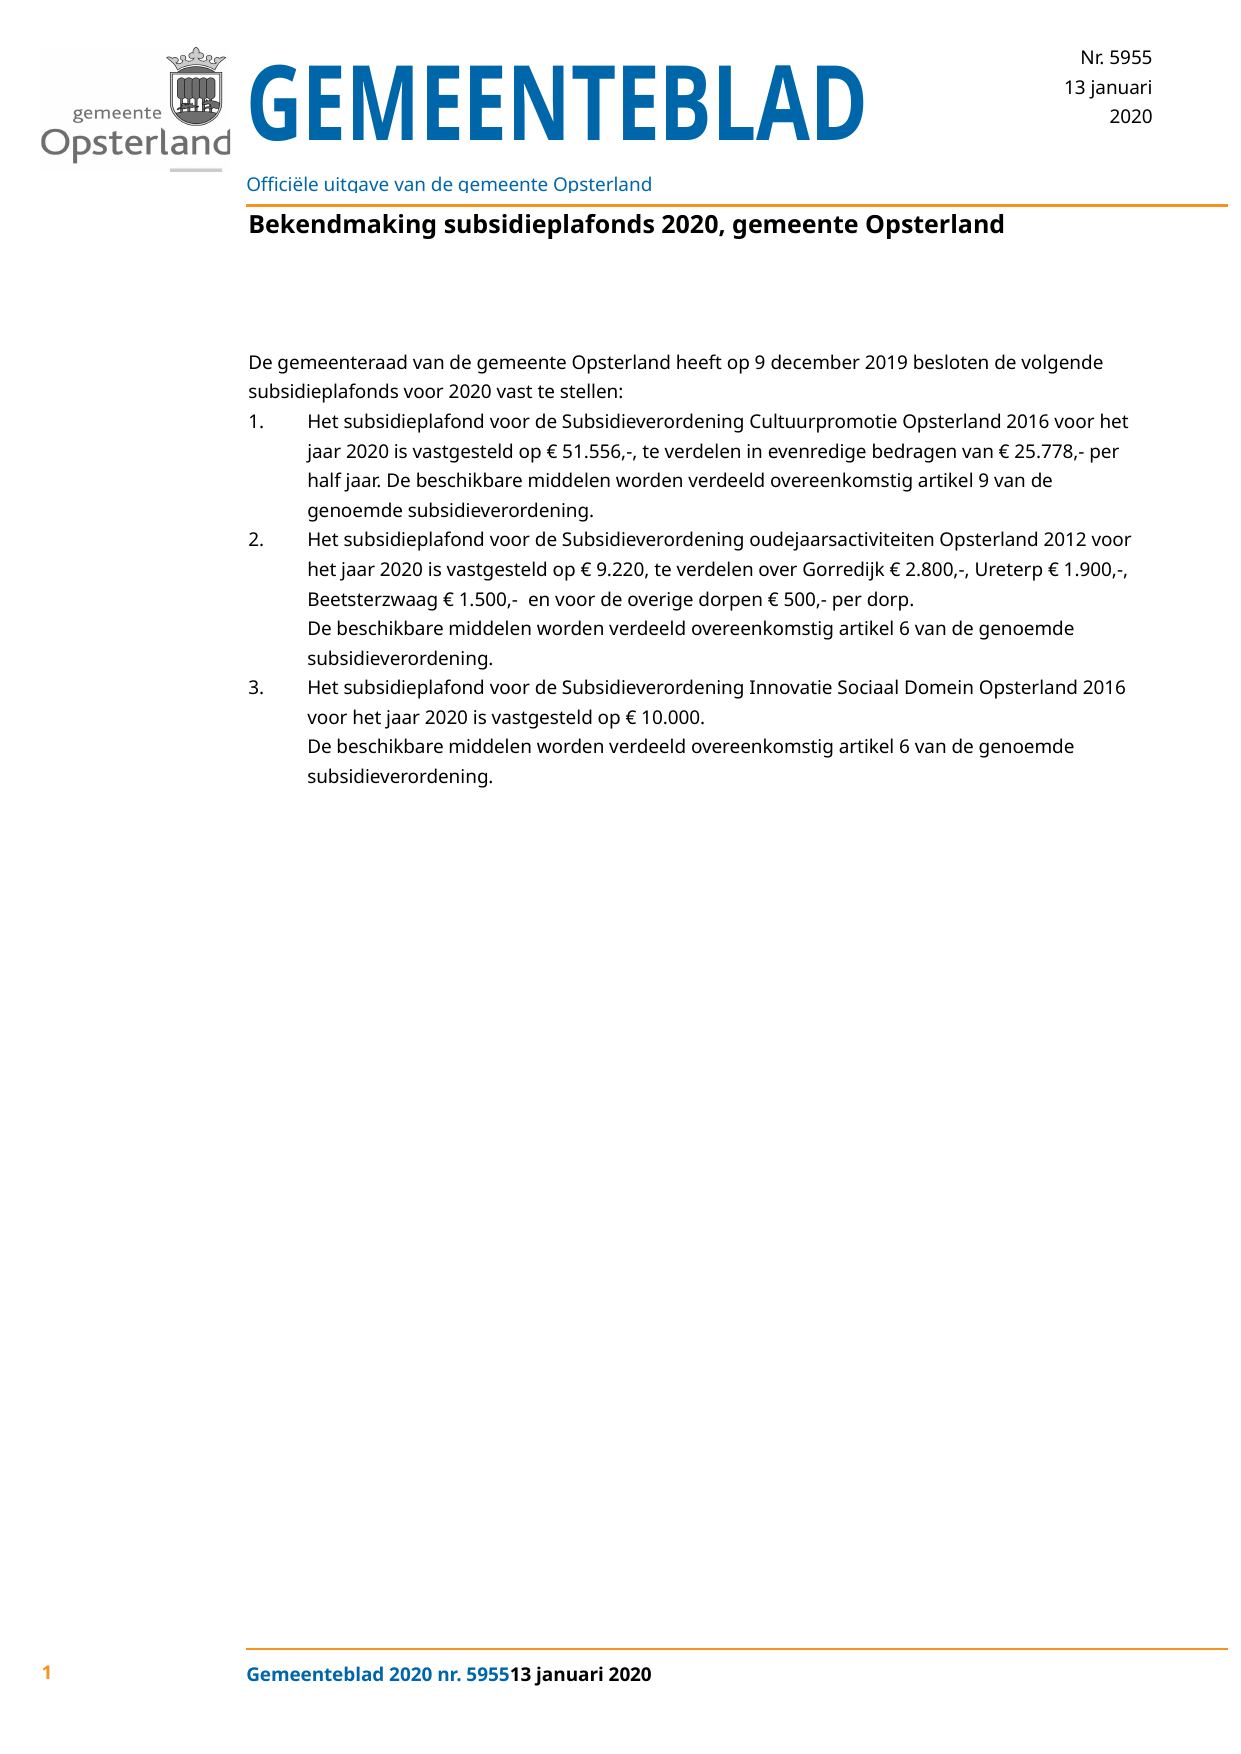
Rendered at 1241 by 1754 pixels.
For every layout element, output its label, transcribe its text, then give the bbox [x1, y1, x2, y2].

list Het subsidieplafond voor de Subsidieverordening Innovatie Sociaal Domein Opsterland 2016 voor het jaar 2020 is vastgesteld op € 10.000. [248, 674, 1152, 730]
list Het subsidieplafond voor de Subsidieverordening Cultuurpromotie Opsterland 2016 voor het jaar 2020 is vastgesteld op € 51.556,-, te verdelen in evenredige bedragen van € 25.778,- per half jaar. De beschikbare middelen worden verdeeld overeenkomstig artikel 9 van de genoemde subsidieverordening. [248, 408, 1152, 523]
text De gemeenteraad van de gemeente Opsterland heeft op 9 december 2019 besloten de volgende subsidieplafonds voor 2020 vast te stellen: [248, 349, 1152, 404]
list Het subsidieplafond voor de Subsidieverordening oudejaarsactiviteiten Opsterland 2012 voor het jaar 2020 is vastgesteld op € 9.220, te verdelen over Gorredijk € 2.800,-, Ureterp € 1.900,-, Beetsterzwaag € 1.500,- en voor de overige dorpen € 500,- per dorp. [248, 527, 1152, 612]
picture [41, 47, 231, 172]
text Bekendmaking subsidieplafonds 2020, gemeente Opsterland [248, 207, 1152, 241]
list De beschikbare middelen worden verdeeld overeenkomstig artikel 6 van de genoemde subsidieverordening. [248, 734, 1152, 789]
list De beschikbare middelen worden verdeeld overeenkomstig artikel 6 van de genoemde subsidieverordening. [248, 615, 1152, 671]
